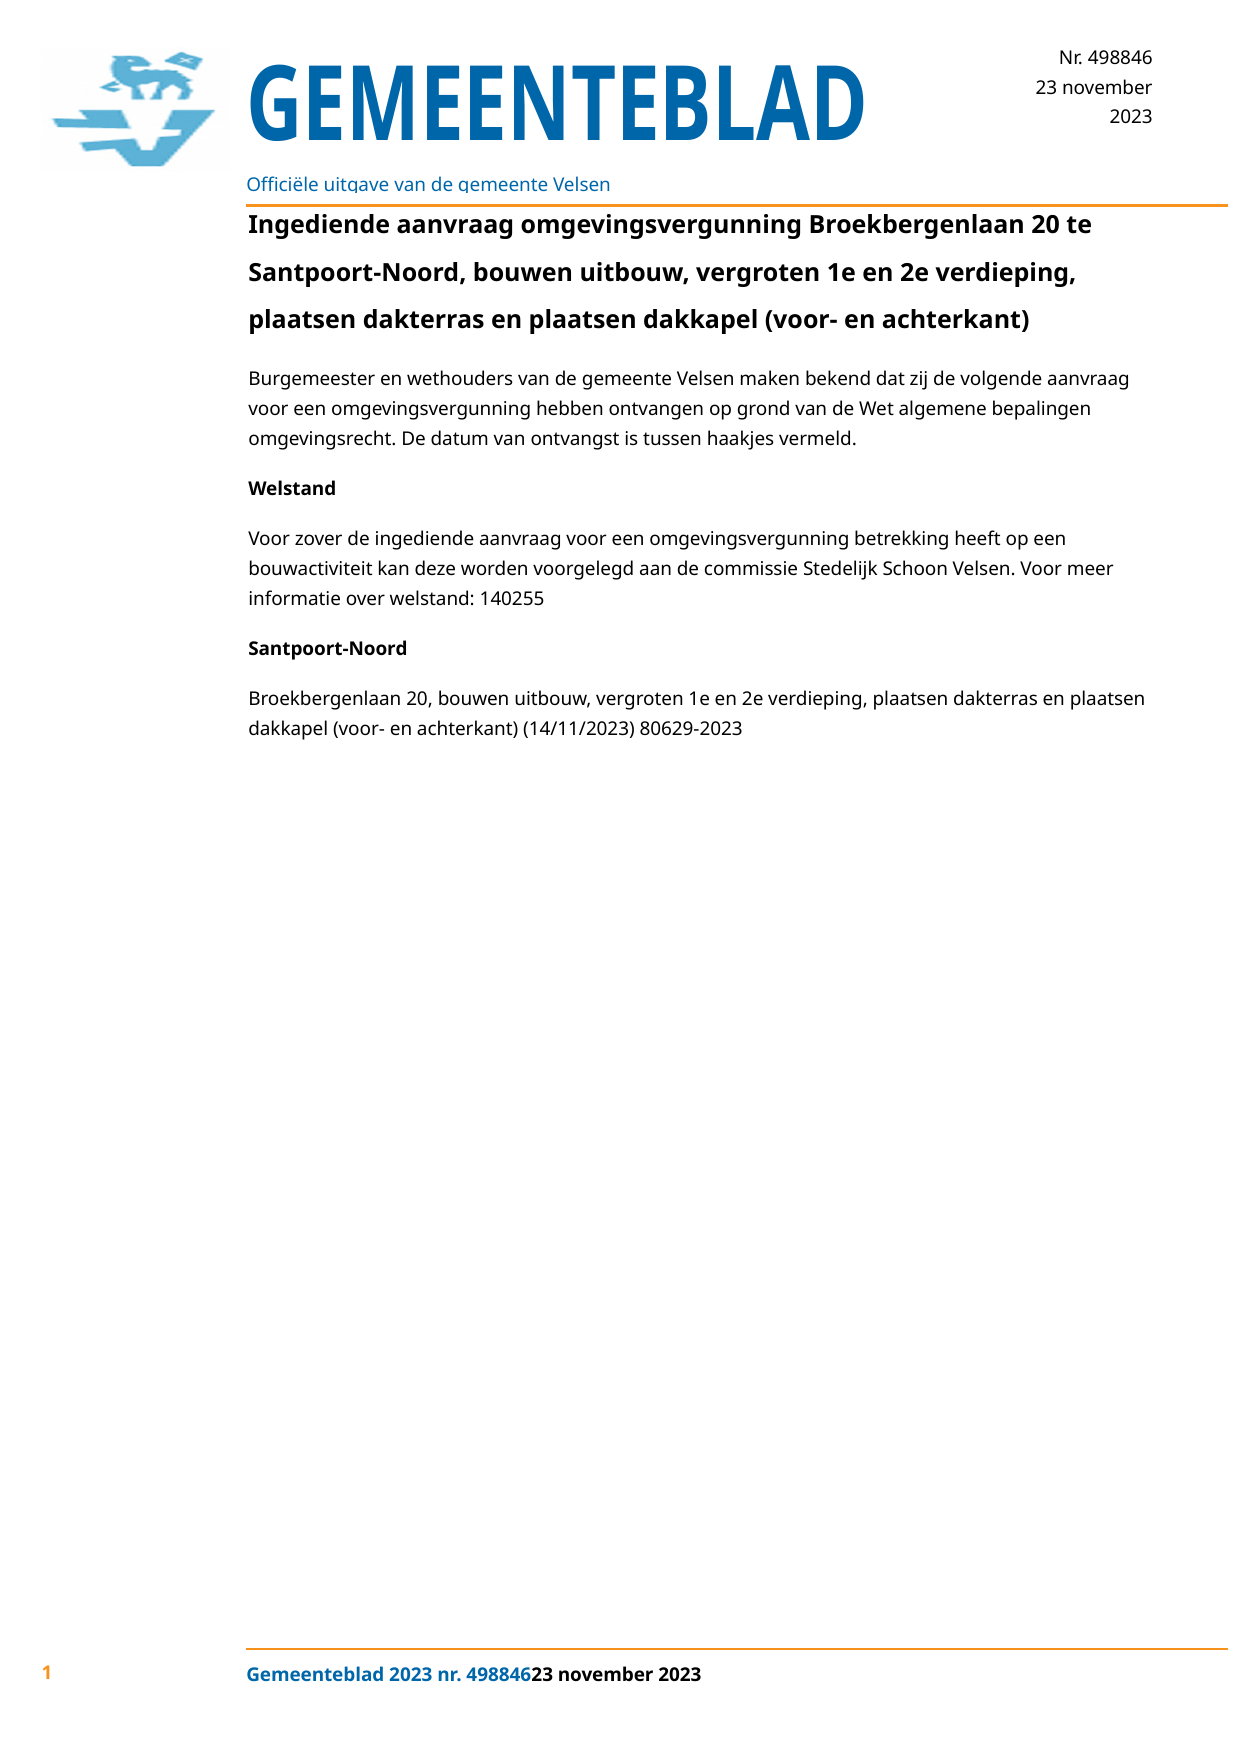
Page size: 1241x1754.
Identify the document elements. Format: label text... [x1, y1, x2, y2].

text Burgemeester en wethouders van de gemeente Velsen maken bekend dat zij de volgende aanvraag voor een omgevingsvergunning hebben ontvangen op grond van de Wet algemene bepalingen omgevingsrecht. De datum van ontvangst is tussen haakjes vermeld. [248, 366, 1152, 450]
text Ingediende aanvraag omgevingsvergunning Broekbergenlaan 20 te Santpoort-Noord, bouwen uitbouw, vergroten 1e en 2e verdieping, plaatsen dakterras en plaatsen dakkapel (voor- en achterkant) [248, 207, 1152, 336]
picture [41, 47, 231, 172]
text Voor zover de ingediende aanvraag voor een omgevingsvergunning betrekking heeft op een bouwactiviteit kan deze worden voorgelegd aan de commissie Stedelijk Schoon Velsen. Voor meer informatie over welstand: 140255 [248, 526, 1152, 610]
text Broekbergenlaan 20, bouwen uitbouw, vergroten 1e en 2e verdieping, plaatsen dakterras en plaatsen dakkapel (voor- en achterkant) (14/11/2023) 80629-2023 [248, 686, 1152, 741]
text Welstand [248, 475, 1152, 501]
text Santpoort-Noord [248, 635, 1152, 661]
